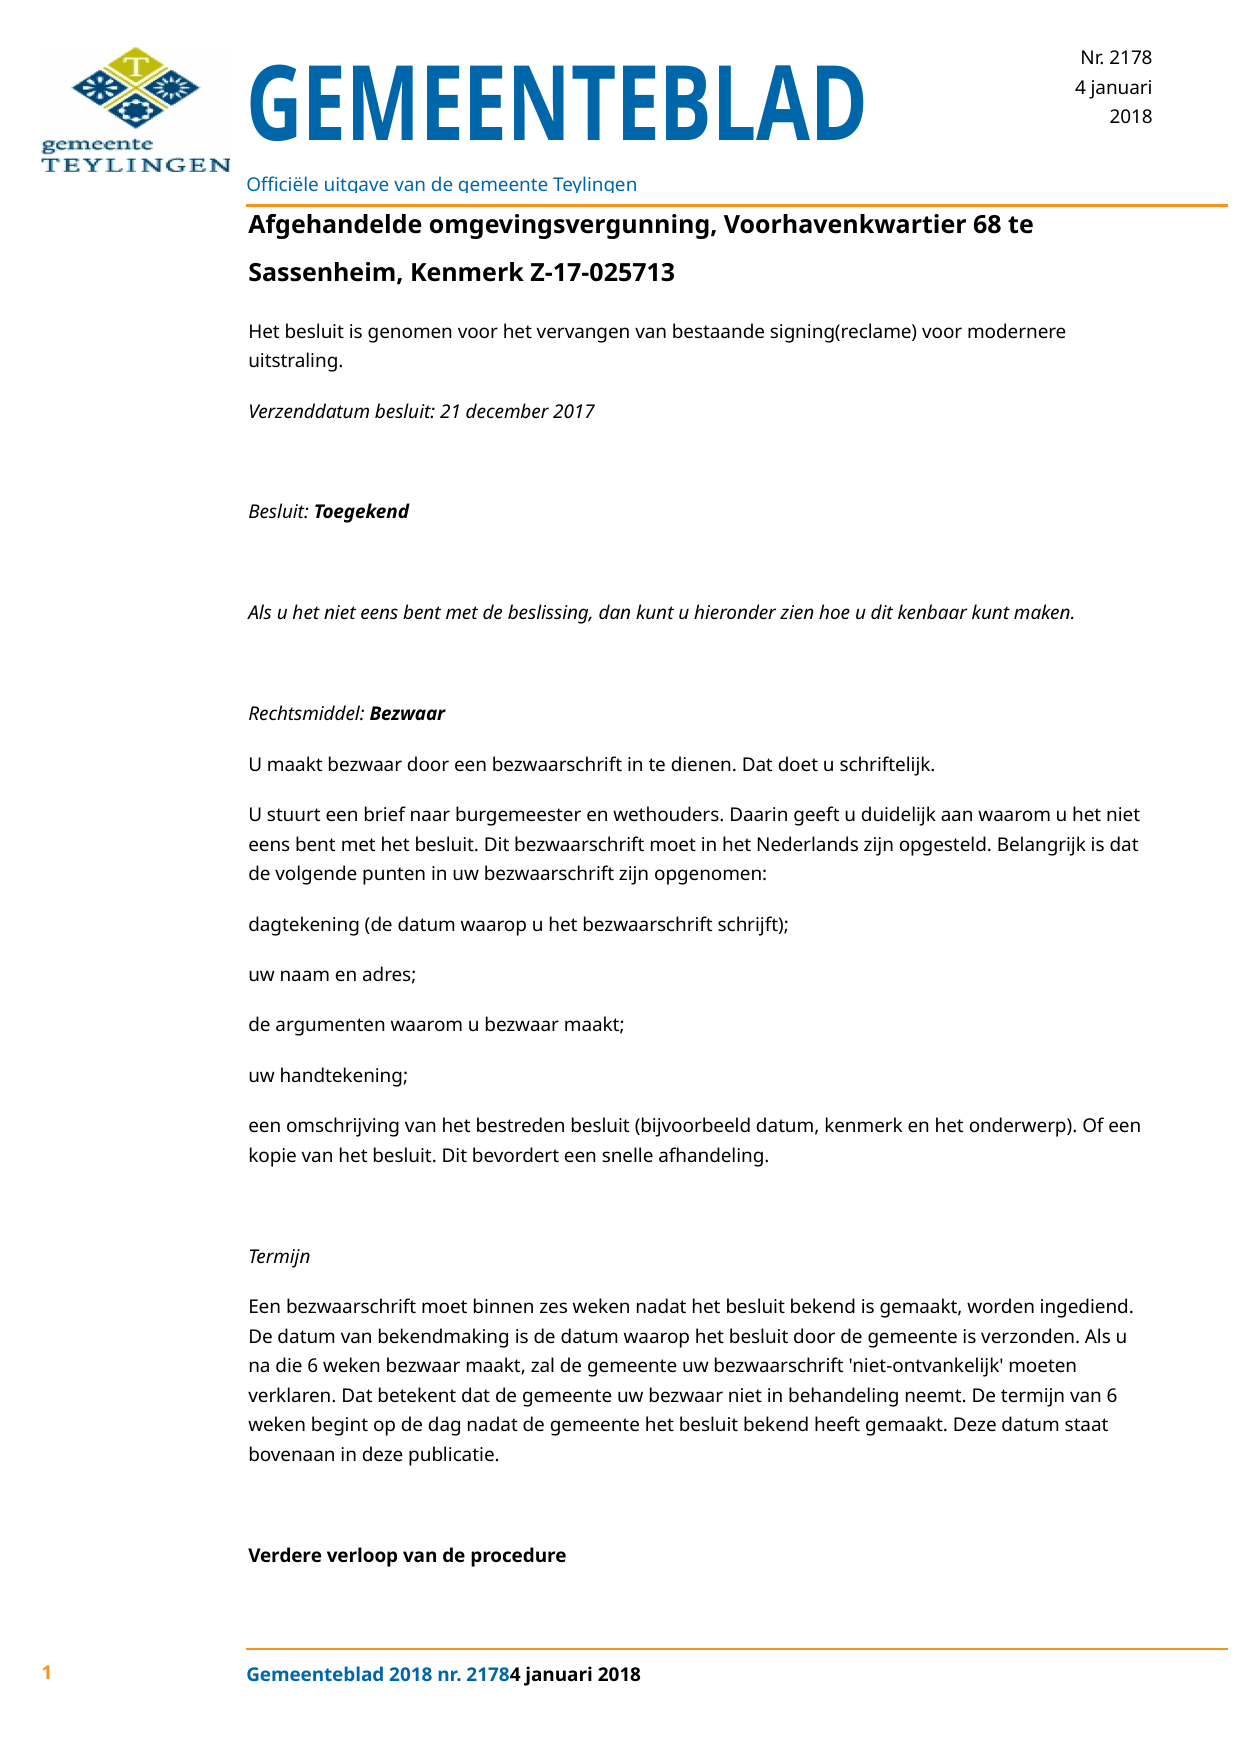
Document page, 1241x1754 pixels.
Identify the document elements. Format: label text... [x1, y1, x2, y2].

text Verdere verloop van de procedure [248, 1542, 1152, 1568]
picture [41, 47, 231, 172]
text U stuurt een brief naar burgemeester en wethouders. Daarin geeft u duidelijk aan waarom u het niet eens bent met het besluit. Dit bezwaarschrift moet in het Nederlands zijn opgesteld. Belangrijk is dat de volgende punten in uw bezwaarschrift zijn opgenomen: [248, 801, 1152, 886]
text Als u het niet eens bent met de beslissing, dan kunt u hieronder zien hoe u dit kenbaar kunt maken. [248, 599, 1152, 625]
text uw naam en adres; [248, 961, 1152, 987]
text Het besluit is genomen voor het vervangen van bestaande signing(reclame) voor modernere uitstraling. [248, 318, 1152, 373]
text Verzenddatum besluit: 21 december 2017 [248, 398, 1152, 424]
text Een bezwaarschrift moet binnen zes weken nadat het besluit bekend is gemaakt, worden ingediend. De datum van bekendmaking is de datum waarop het besluit door de gemeente is verzonden. Als u na die 6 weken bezwaar maakt, zal de gemeente uw bezwaarschrift 'niet-ontvankelijk' moeten verklaren. Dat betekent dat de gemeente uw bezwaar niet in behandeling neemt. De termijn van 6 weken begint op de dag nadat de gemeente het besluit bekend heeft gemaakt. Deze datum staat bovenaan in deze publicatie. [248, 1293, 1152, 1467]
text de argumenten waarom u bezwaar maakt; [248, 1012, 1152, 1037]
text Afgehandelde omgevingsvergunning, Voorhavenkwartier 68 te Sassenheim, Kenmerk Z-17-025713 [248, 207, 1152, 288]
text een omschrijving van het bestreden besluit (bijvoorbeeld datum, kenmerk en het onderwerp). Of een kopie van het besluit. Dit bevordert een snelle afhandeling. [248, 1112, 1152, 1168]
text dagtekening (de datum waarop u het bezwaarschrift schrijft); [248, 911, 1152, 937]
text Termijn [248, 1243, 1152, 1269]
text U maakt bezwaar door een bezwaarschrift in te dienen. Dat doet u schriftelijk. [248, 751, 1152, 777]
text Rechtsmiddel: Bezwaar [248, 700, 1152, 726]
text uw handtekening; [248, 1062, 1152, 1088]
text Besluit: Toegekend [248, 499, 1152, 524]
